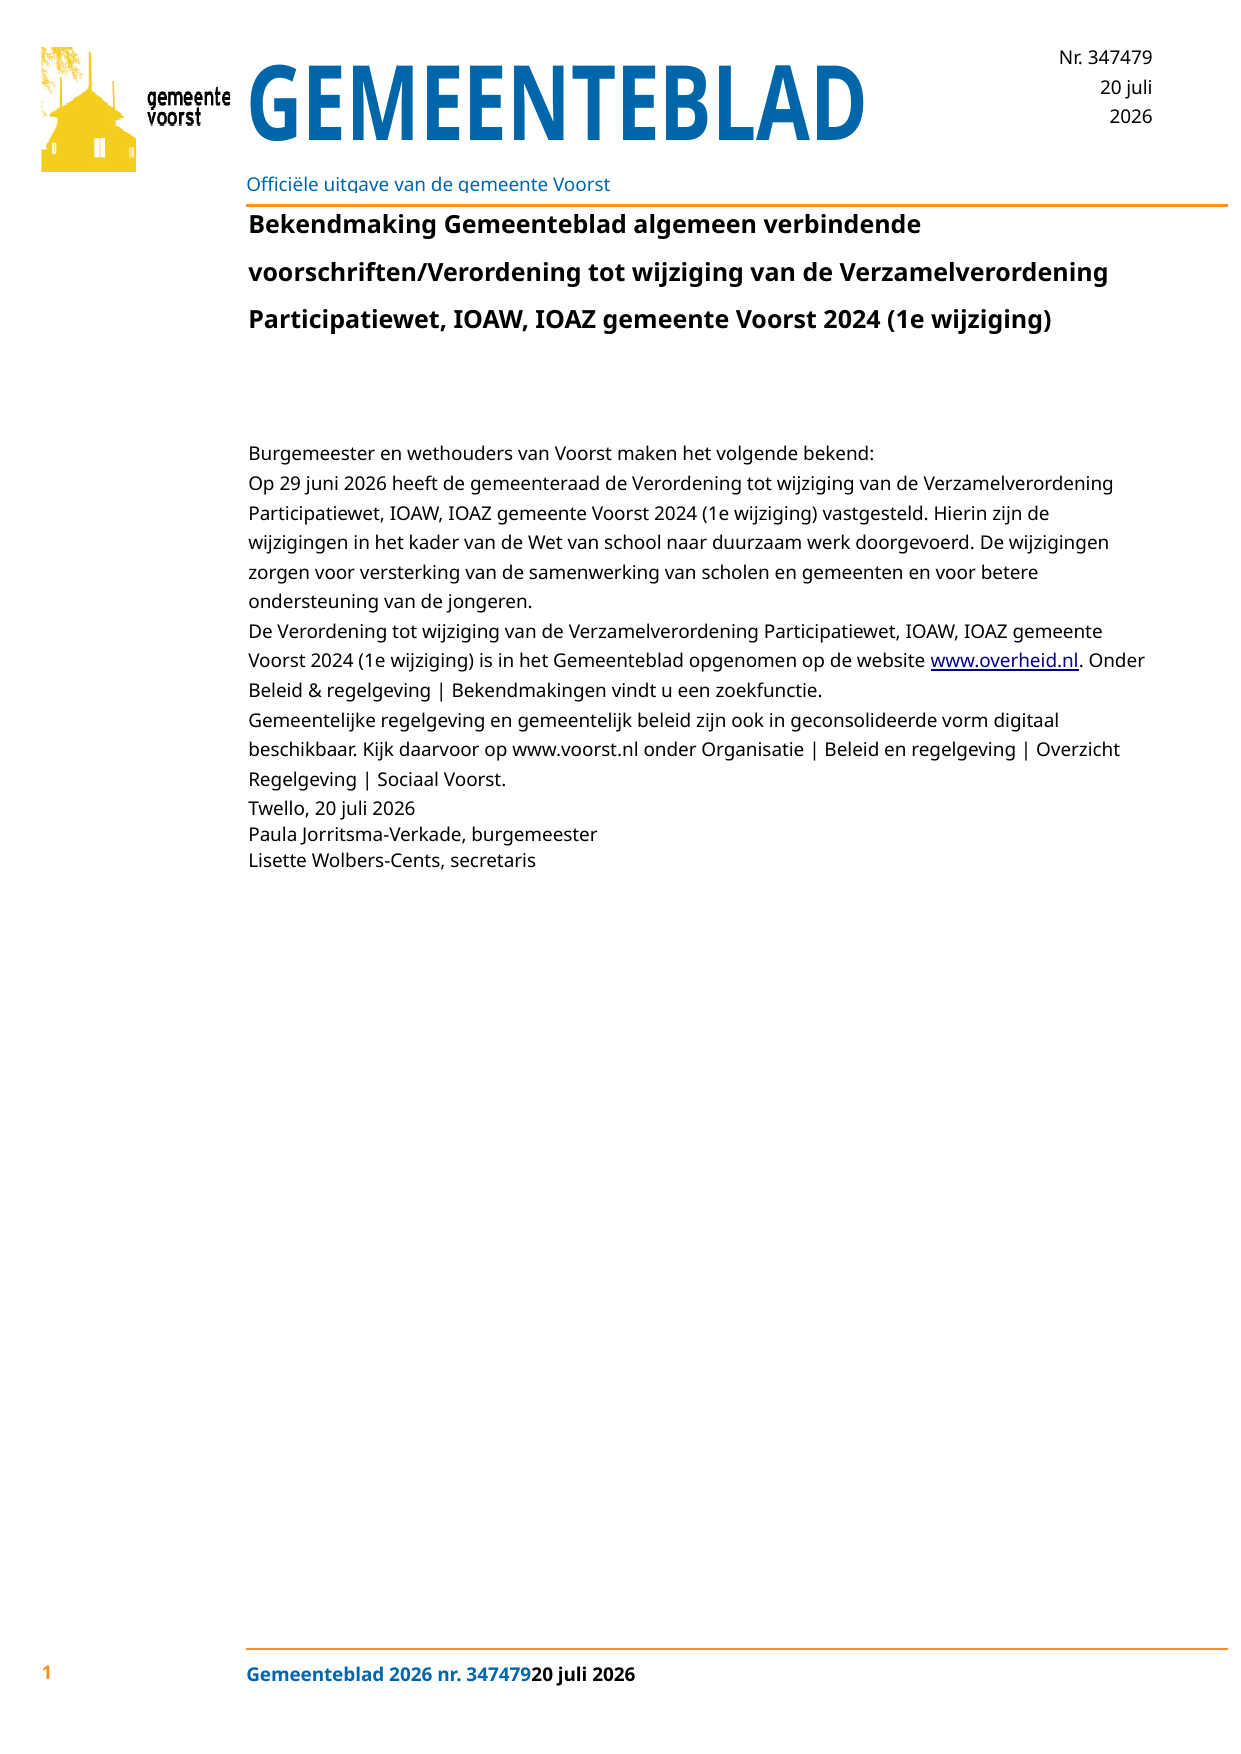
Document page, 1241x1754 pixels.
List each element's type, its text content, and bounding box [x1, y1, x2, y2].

text Gemeentelijke regelgeving en gemeentelijk beleid zijn ook in geconsolideerde vorm digitaal beschikbaar. Kijk daarvoor op www.voorst.nl onder Organisatie | Beleid en regelgeving | Overzicht Regelgeving | Sociaal Voorst. [248, 707, 1152, 792]
text Op 29 juni 2026 heeft de gemeenteraad de Verordening tot wijziging van de Verzamelverordening Participatiewet, IOAW, IOAZ gemeente Voorst 2024 (1e wijziging) vastgesteld. Hierin zijn de wijzigingen in het kader van de Wet van school naar duurzaam werk doorgevoerd. De wijzigingen zorgen voor versterking van de samenwerking van scholen en gemeenten en voor betere ondersteuning van de jongeren. [248, 470, 1152, 614]
text Bekendmaking Gemeenteblad algemeen verbindende voorschriften/Verordening tot wijziging van de Verzamelverordening Participatiewet, IOAW, IOAZ gemeente Voorst 2024 (1e wijziging) [248, 207, 1152, 336]
picture [41, 47, 231, 172]
text De Verordening tot wijziging van de Verzamelverordening Participatiewet, IOAW, IOAZ gemeente Voorst 2024 (1e wijziging) is in het Gemeenteblad opgenomen op de website www.overheid.nl. Onder Beleid & regelgeving | Bekendmakingen vindt u een zoekfunctie. [248, 618, 1152, 703]
text Lisette Wolbers-Cents, secretaris [248, 847, 1152, 873]
text Twello, 20 juli 2026 [248, 796, 1152, 821]
text Burgemeester en wethouders van Voorst maken het volgende bekend: [248, 441, 1152, 466]
text Paula Jorritsma-Verkade, burgemeester [248, 821, 1152, 847]
